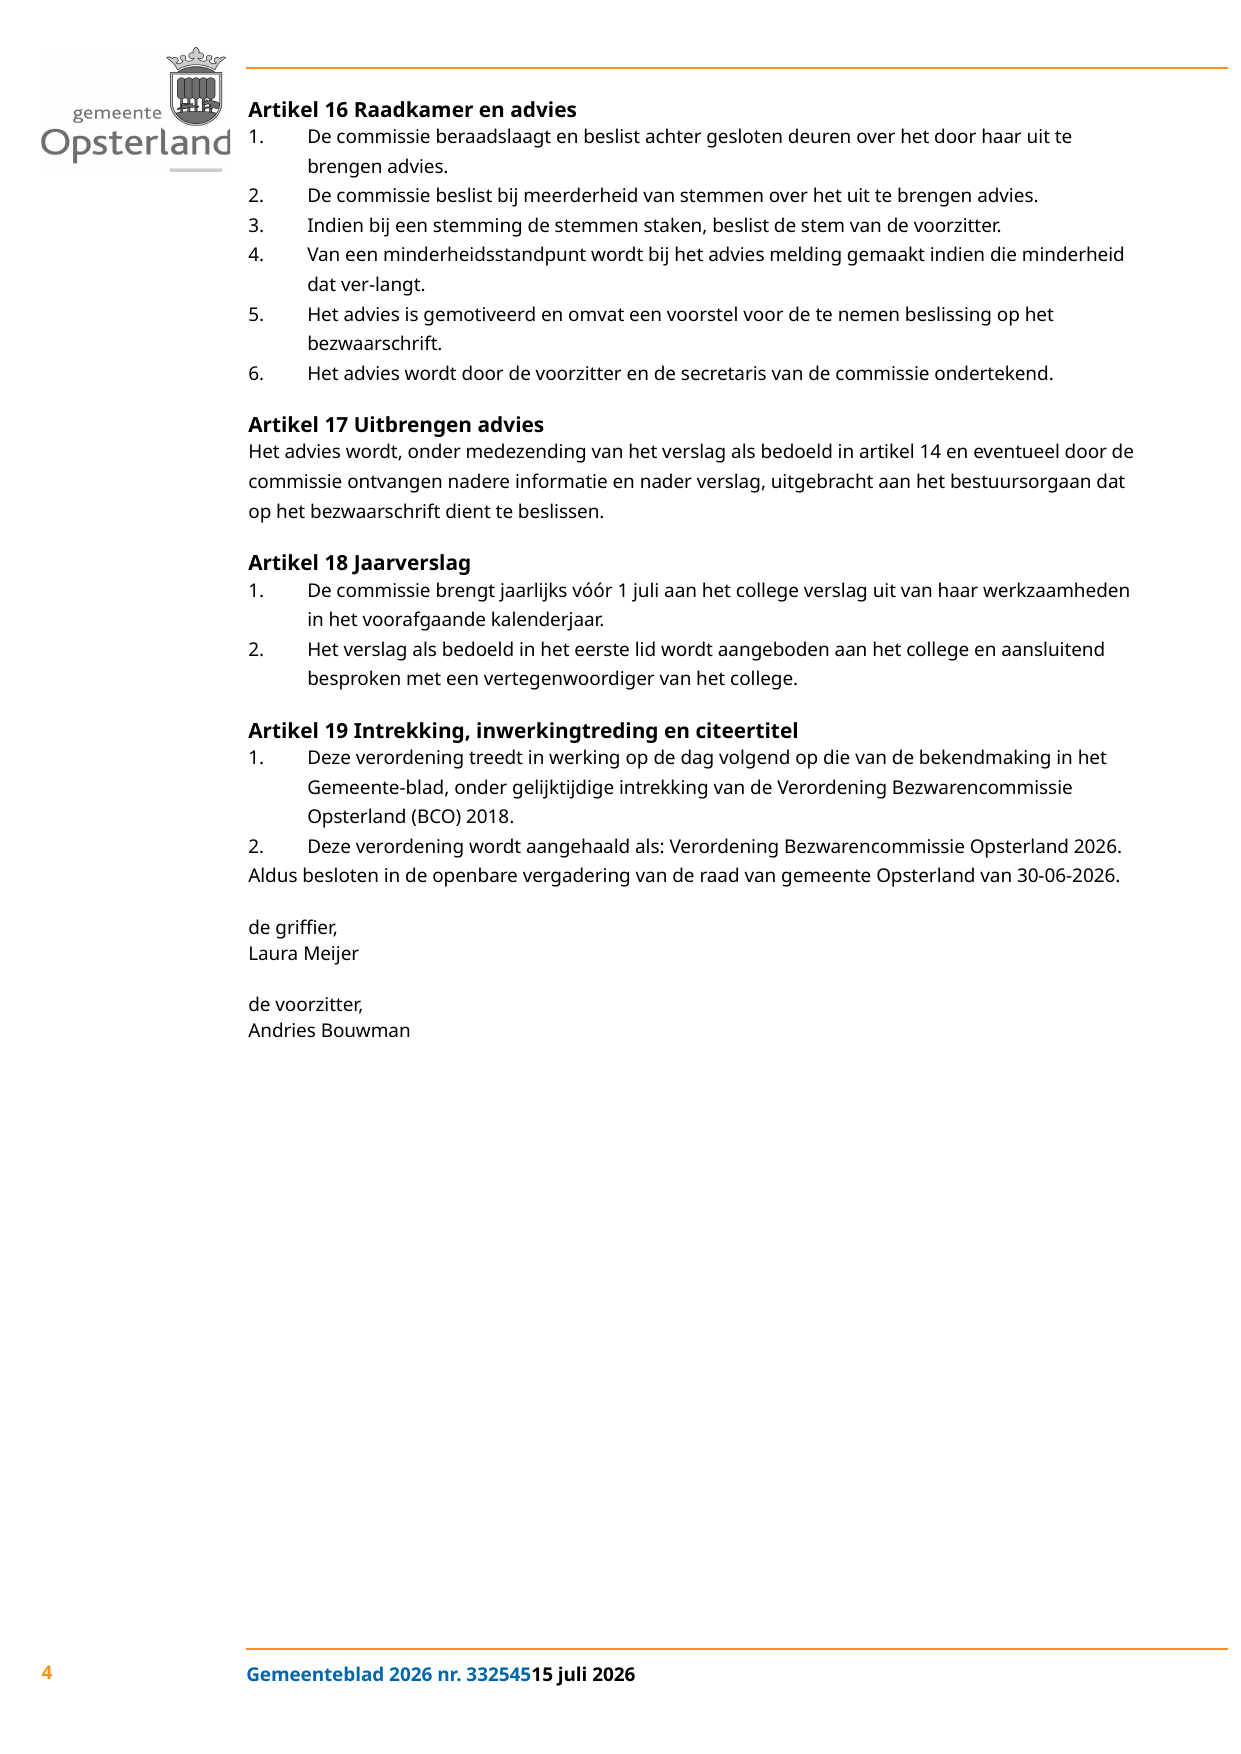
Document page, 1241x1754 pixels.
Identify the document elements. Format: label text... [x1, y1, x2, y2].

text Artikel 18 Jaarverslag [248, 548, 1152, 577]
list Het advies is gemotiveerd en omvat een voorstel voor de te nemen beslissing op het bezwaarschrift. [248, 301, 1152, 356]
list Het verslag als bedoeld in het eerste lid wordt aangeboden aan het college en aansluitend besproken met een vertegenwoordiger van het college. [248, 636, 1152, 691]
text de griffier, [248, 914, 1152, 940]
text Aldus besloten in de openbare vergadering van de raad van gemeente Opsterland van 30-06-2026. [248, 863, 1152, 888]
list Deze verordening wordt aangehaald als: Verordening Bezwarencommissie Opsterland 2026. [248, 833, 1152, 859]
picture [41, 47, 231, 172]
list Het advies wordt door de voorzitter en de secretaris van de commissie ondertekend. [248, 360, 1152, 386]
list Deze verordening treedt in werking op de dag volgend op die van de bekendmaking in het Gemeente-blad, onder gelijktijdige intrekking van de Verordening Bezwarencommissie Opsterland (BCO) 2018. [248, 744, 1152, 829]
list De commissie beslist bij meerderheid van stemmen over het uit te brengen advies. [248, 182, 1152, 208]
text Artikel 19 Intrekking, inwerkingtreding en citeertitel [248, 716, 1152, 744]
list De commissie beraadslaagt en beslist achter gesloten deuren over het door haar uit te brengen advies. [248, 123, 1152, 178]
list Van een minderheidsstandpunt wordt bij het advies melding gemaakt indien die minderheid dat ver-langt. [248, 242, 1152, 297]
text de voorzitter, [248, 991, 1152, 1017]
text Artikel 16 Raadkamer en advies [248, 95, 1152, 123]
text Het advies wordt, onder medezending van het verslag als bedoeld in artikel 14 en eventueel door de commissie ontvangen nadere informatie en nader verslag, uitgebracht aan het bestuursorgaan dat op het bezwaarschrift dient te beslissen. [248, 439, 1152, 524]
list Indien bij een stemming de stemmen staken, beslist de stem van de voorzitter. [248, 212, 1152, 238]
text Artikel 17 Uitbrengen advies [248, 410, 1152, 439]
list De commissie brengt jaarlijks vóór 1 juli aan het college verslag uit van haar werkzaamheden in het voorafgaande kalenderjaar. [248, 577, 1152, 632]
text Andries Bouwman [248, 1017, 1152, 1043]
text Laura Meijer [248, 940, 1152, 966]
